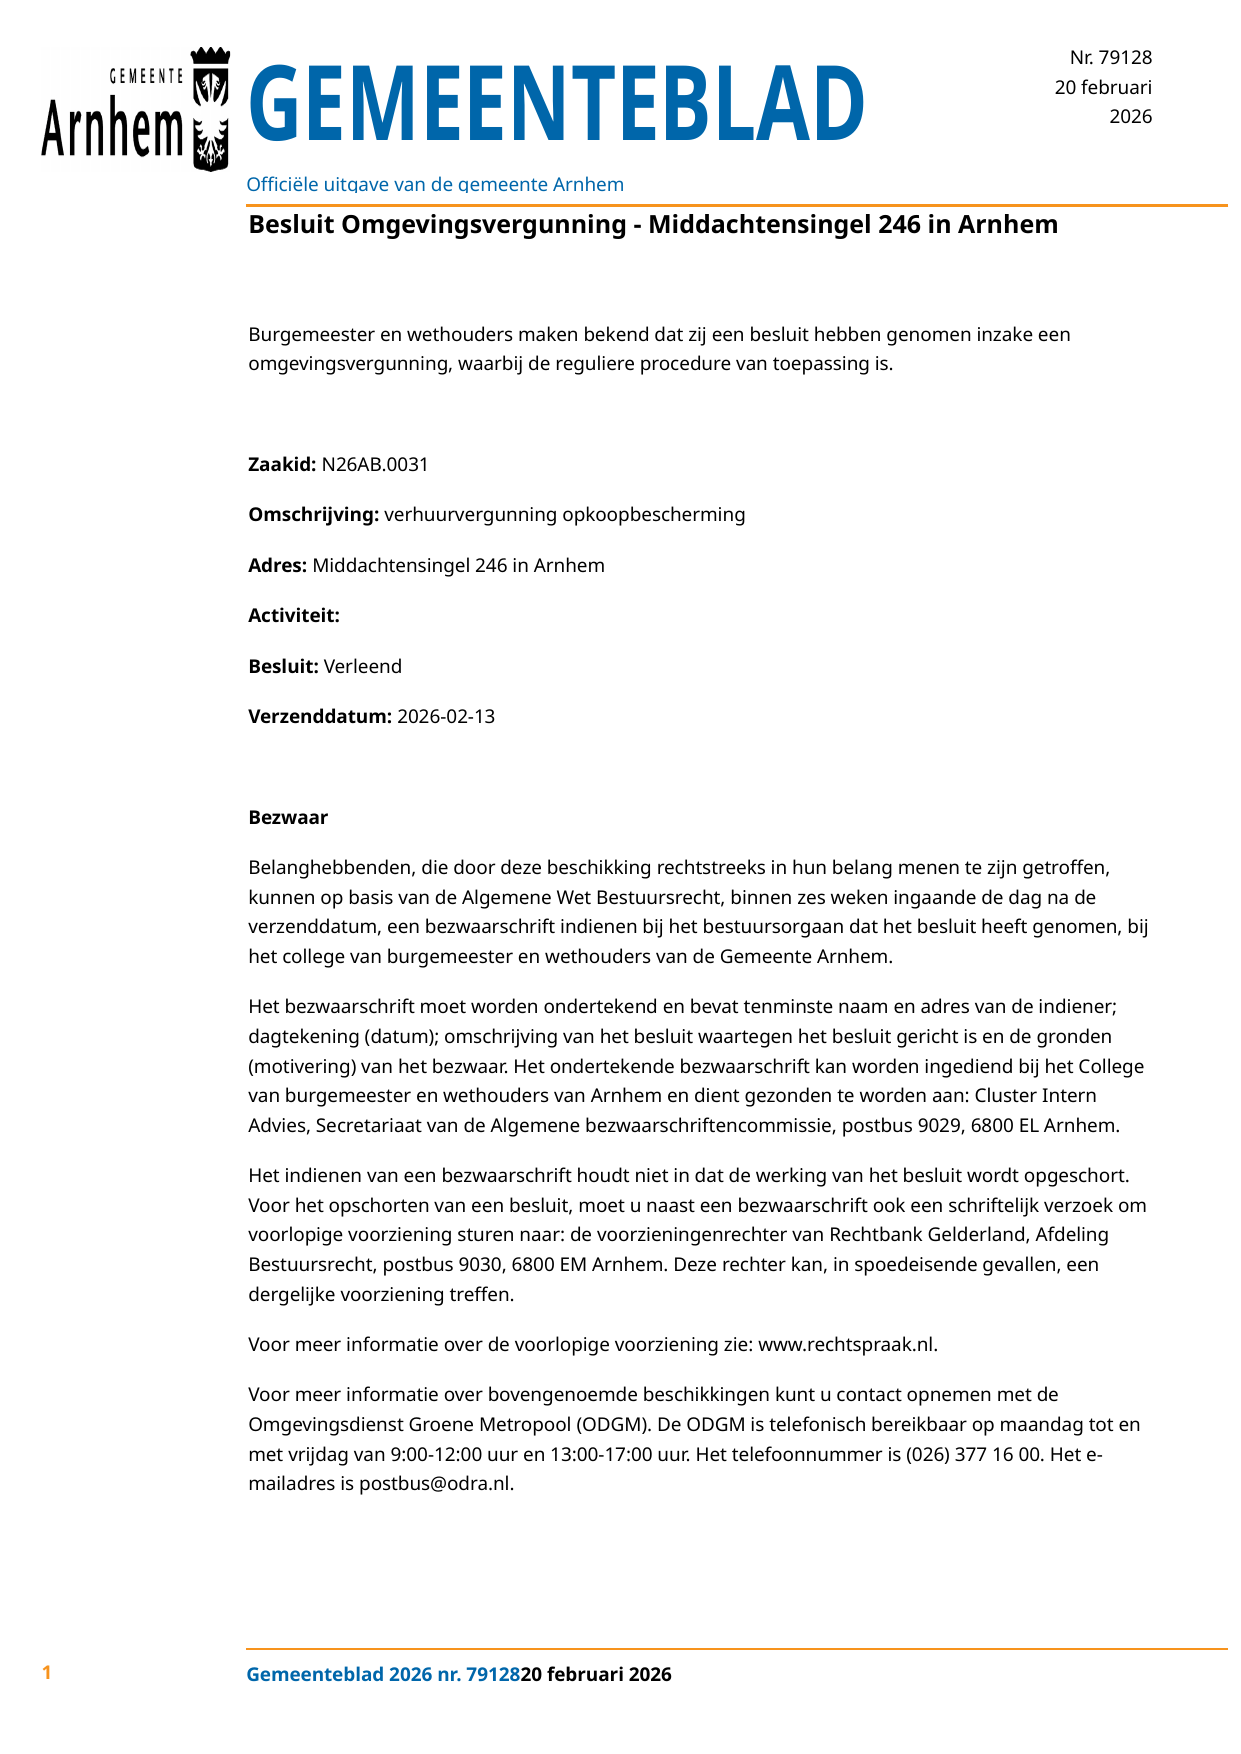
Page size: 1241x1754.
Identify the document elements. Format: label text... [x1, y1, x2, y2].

text Het indienen van een bezwaarschrift houdt niet in dat de werking van het besluit wordt opgeschort. Voor het opschorten van een besluit, moet u naast een bezwaarschrift ook een schriftelijk verzoek om voorlopige voorziening sturen naar: de voorzieningenrechter van Rechtbank Gelderland, Afdeling Bestuursrecht, postbus 9030, 6800 EM Arnhem. Deze rechter kan, in spoedeisende gevallen, een dergelijke voorziening treffen. [248, 1162, 1152, 1306]
text Besluit: Verleend [248, 653, 1152, 678]
text Bezwaar [248, 804, 1152, 830]
text Omschrijving: verhuurvergunning opkoopbescherming [248, 502, 1152, 527]
text Activiteit: [248, 602, 1152, 628]
text Verzenddatum: 2026-02-13 [248, 703, 1152, 729]
text Burgemeester en wethouders maken bekend dat zij een besluit hebben genomen inzake een omgevingsvergunning, waarbij de reguliere procedure van toepassing is. [248, 321, 1152, 376]
text Voor meer informatie over bovengenoemde beschikkingen kunt u contact opnemen met de Omgevingsdienst Groene Metropool (ODGM). De ODGM is telefonisch bereikbaar op maandag tot en met vrijdag van 9:00-12:00 uur en 13:00-17:00 uur. Het telefoonnummer is (026) 377 16 00. Het e-mailadres is postbus@odra.nl. [248, 1382, 1152, 1496]
picture [41, 47, 231, 172]
text Adres: Middachtensingel 246 in Arnhem [248, 552, 1152, 578]
text Belanghebbenden, die door deze beschikking rechtstreeks in hun belang menen te zijn getroffen, kunnen op basis van de Algemene Wet Bestuursrecht, binnen zes weken ingaande de dag na de verzenddatum, een bezwaarschrift indienen bij het bestuursorgaan dat het besluit heeft genomen, bij het college van burgemeester en wethouders van de Gemeente Arnhem. [248, 854, 1152, 969]
text Besluit Omgevingsvergunning - Middachtensingel 246 in Arnhem [248, 207, 1152, 241]
text Zaakid: N26AB.0031 [248, 451, 1152, 477]
text Voor meer informatie over de voorlopige voorziening zie: www.rechtspraak.nl. [248, 1331, 1152, 1357]
text Het bezwaarschrift moet worden ondertekend en bevat tenminste naam en adres van de indiener; dagtekening (datum); omschrijving van het besluit waartegen het besluit gericht is en de gronden (motivering) van het bezwaar. Het ondertekende bezwaarschrift kan worden ingediend bij het College van burgemeester en wethouders van Arnhem en dient gezonden te worden aan: Cluster Intern Advies, Secretariaat van de Algemene bezwaarschriftencommissie, postbus 9029, 6800 EL Arnhem. [248, 994, 1152, 1138]
